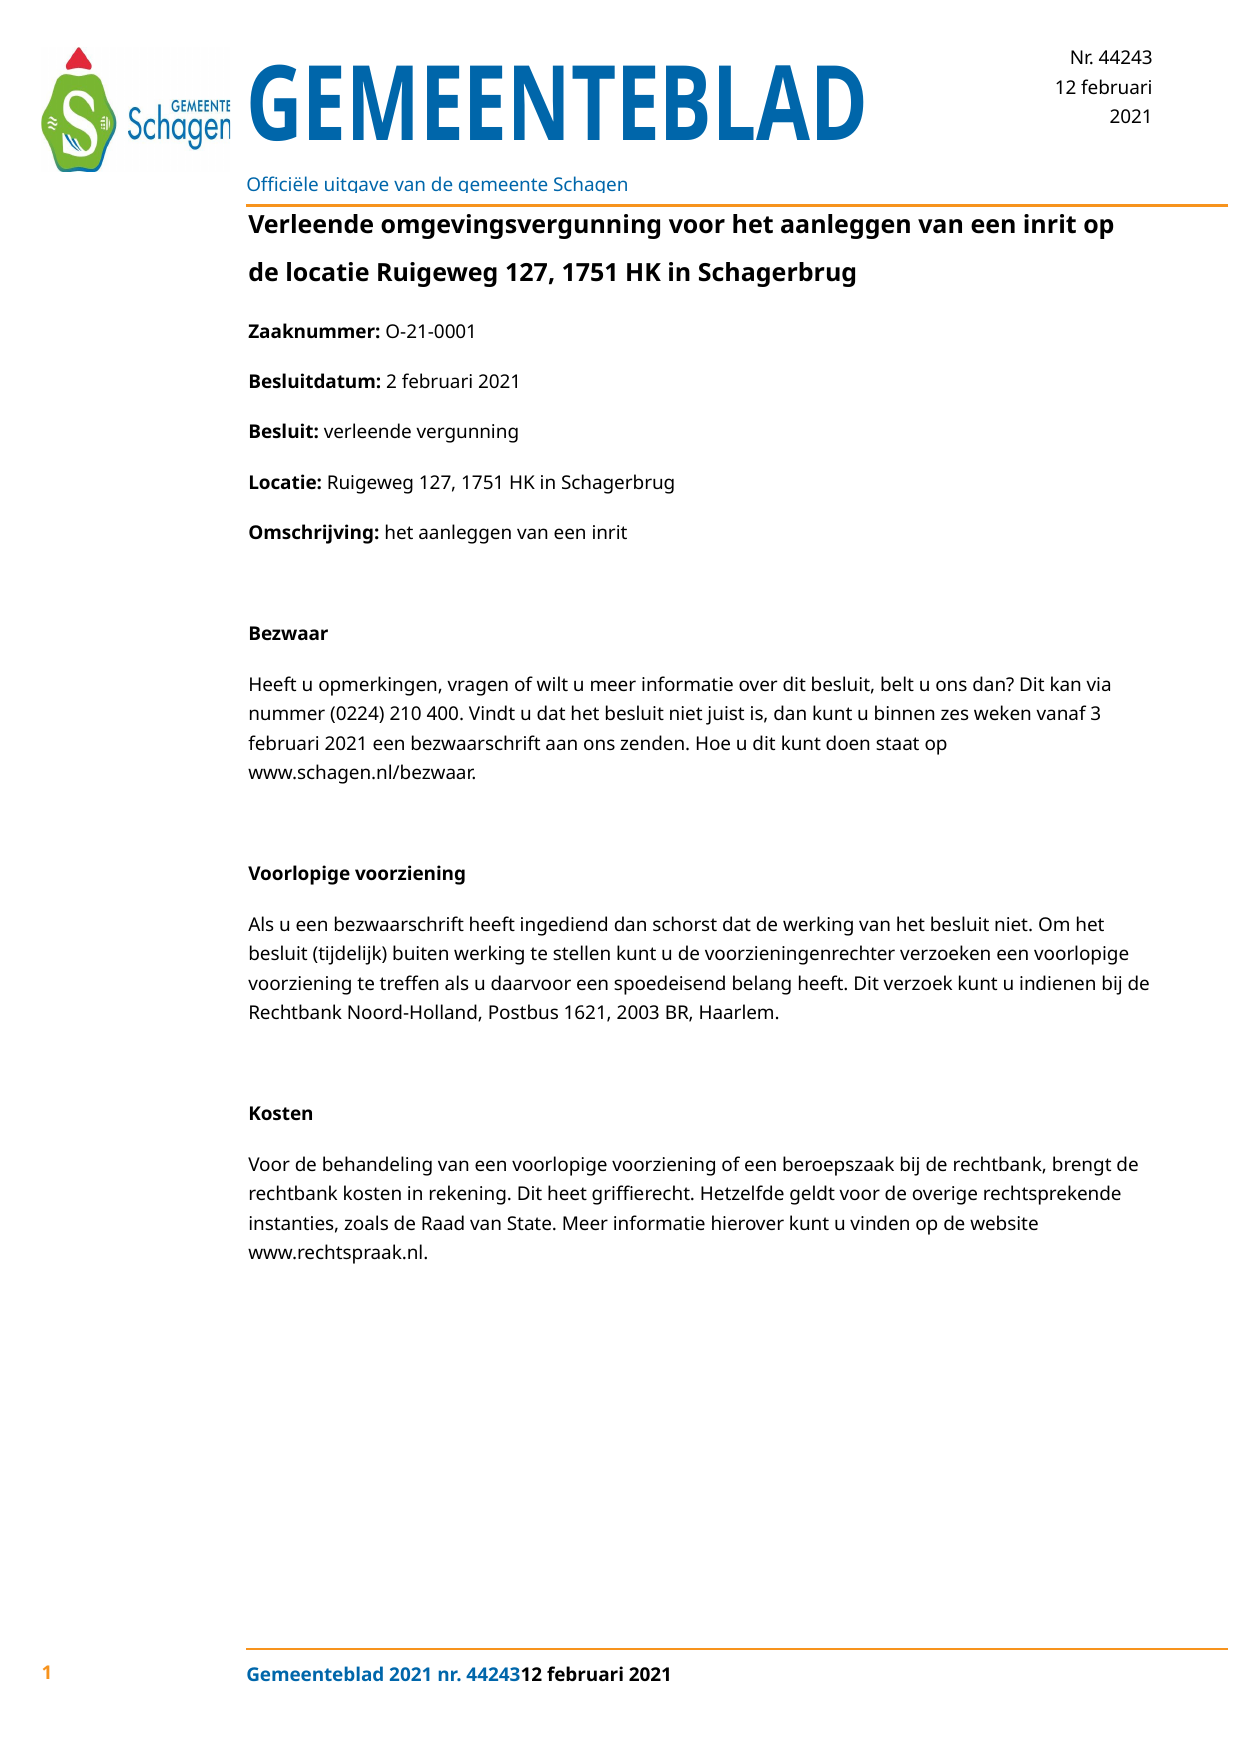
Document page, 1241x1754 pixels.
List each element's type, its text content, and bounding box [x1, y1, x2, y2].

text Als u een bezwaarschrift heeft ingediend dan schorst dat de werking van het besluit niet. Om het besluit (tijdelijk) buiten werking te stellen kunt u de voorzieningenrechter verzoeken een voorlopige voorziening te treffen als u daarvoor een spoedeisend belang heeft. Dit verzoek kunt u indienen bij de Rechtbank Noord-Holland, Postbus 1621, 2003 BR, Haarlem. [248, 911, 1152, 1025]
text Locatie: Ruigeweg 127, 1751 HK in Schagerbrug [248, 469, 1152, 495]
text Besluit: verleende vergunning [248, 419, 1152, 444]
text Bezwaar [248, 620, 1152, 646]
text Zaaknummer: O-21-0001 [248, 318, 1152, 344]
picture [41, 47, 231, 172]
text Besluitdatum: 2 februari 2021 [248, 368, 1152, 394]
text Voorlopige voorziening [248, 860, 1152, 886]
text Omschrijving: het aanleggen van een inrit [248, 519, 1152, 545]
text Heeft u opmerkingen, vragen of wilt u meer informatie over dit besluit, belt u ons dan? Dit kan via nummer (0224) 210 400. Vindt u dat het besluit niet juist is, dan kunt u binnen zes weken vanaf 3 februari 2021 een bezwaarschrift aan ons zenden. Hoe u dit kunt doen staat op www.schagen.nl/bezwaar. [248, 671, 1152, 785]
text Kosten [248, 1100, 1152, 1126]
text Voor de behandeling van een voorlopige voorziening of een beroepszaak bij de rechtbank, brengt de rechtbank kosten in rekening. Dit heet griffierecht. Hetzelfde geldt voor de overige rechtsprekende instanties, zoals de Raad van State. Meer informatie hierover kunt u vinden op de website www.rechtspraak.nl. [248, 1151, 1152, 1265]
text Verleende omgevingsvergunning voor het aanleggen van een inrit op de locatie Ruigeweg 127, 1751 HK in Schagerbrug [248, 207, 1152, 288]
